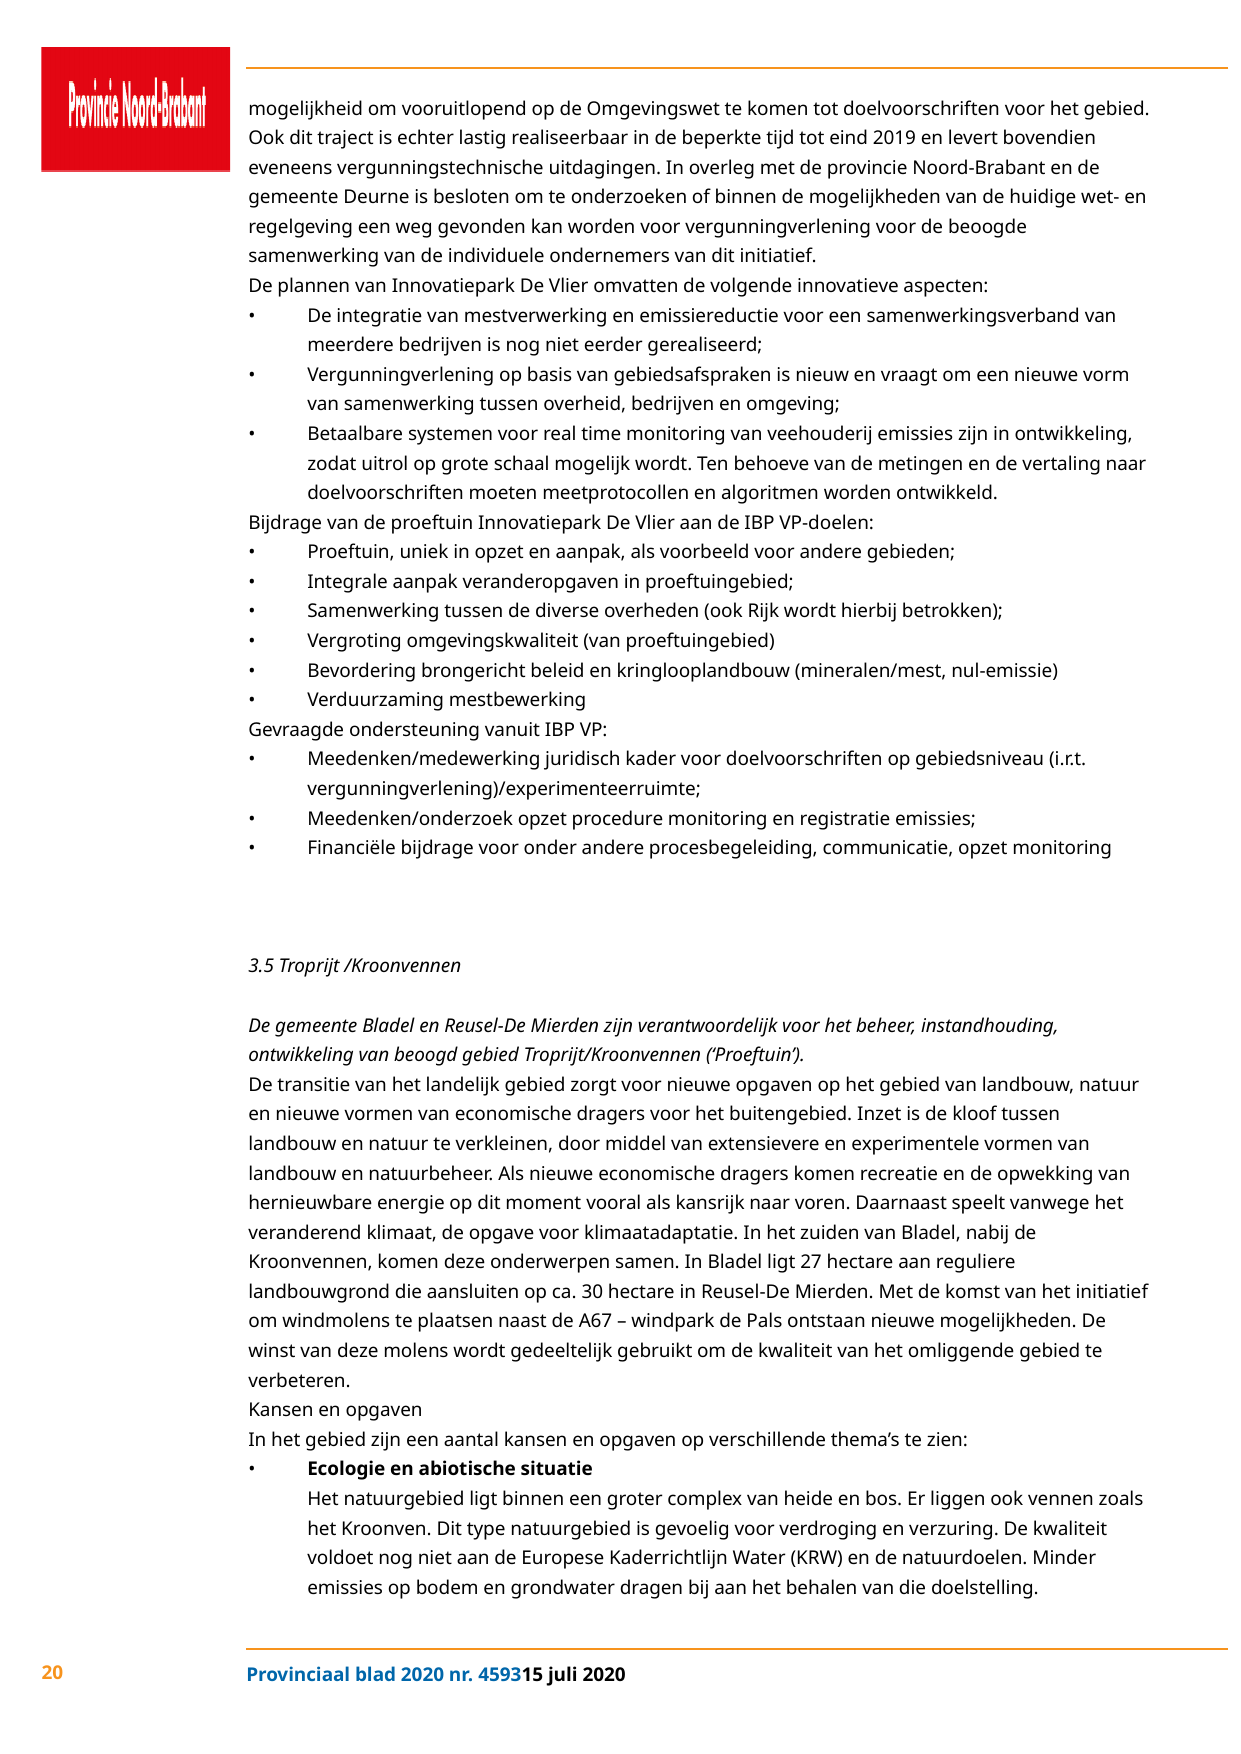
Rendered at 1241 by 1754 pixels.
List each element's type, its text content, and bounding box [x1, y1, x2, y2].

text De gemeente Bladel en Reusel-De Mierden zijn verantwoordelijk voor het beheer, instandhouding, ontwikkeling van beoogd gebied Troprijt/Kroonvennen (‘Proeftuin’). [248, 1012, 1152, 1067]
text De plannen van Innovatiepark De Vlier omvatten de volgende innovatieve aspecten: [248, 272, 1152, 298]
list Samenwerking tussen de diverse overheden (ook Rijk wordt hierbij betrokken); [248, 598, 1152, 623]
text mogelijkheid om vooruitlopend op de Omgevingswet te komen tot doelvoorschriften voor het gebied. Ook dit traject is echter lastig realiseerbaar in de beperkte tijd tot eind 2019 en levert bovendien eveneens vergunningstechnische uitdagingen. In overleg met de provincie Noord-Brabant en de gemeente Deurne is besloten om te onderzoeken of binnen de mogelijkheden van de huidige wet- en regelgeving een weg gevonden kan worden voor vergunningverlening voor de beoogde samenwerking van de individuele ondernemers van dit initiatief. [248, 95, 1152, 268]
text 3.5 Troprijt /Kroonvennen [248, 953, 1152, 978]
list Bevordering brongericht beleid en kringlooplandbouw (mineralen/mest, nul-emissie) [248, 657, 1152, 683]
list Verduurzaming mestbewerking [248, 686, 1152, 712]
list Vergroting omgevingskwaliteit (van proeftuingebied) [248, 627, 1152, 653]
list Vergunningverlening op basis van gebiedsafspraken is nieuw en vraagt om een nieuwe vorm van samenwerking tussen overheid, bedrijven en omgeving; [248, 361, 1152, 416]
text Bijdrage van de proeftuin Innovatiepark De Vlier aan de IBP VP-doelen: [248, 509, 1152, 535]
list Integrale aanpak veranderopgaven in proeftuingebied; [248, 568, 1152, 594]
text Gevraagde ondersteuning vanuit IBP VP: [248, 716, 1152, 742]
list Financiële bijdrage voor onder andere procesbegeleiding, communicatie, opzet monitoring [248, 834, 1152, 860]
text De transitie van het landelijk gebied zorgt voor nieuwe opgaven op het gebied van landbouw, natuur en nieuwe vormen van economische dragers voor het buitengebied. Inzet is de kloof tussen landbouw en natuur te verkleinen, door middel van extensievere en experimentele vormen van landbouw en natuurbeheer. Als nieuwe economische dragers komen recreatie en de opwekking van hernieuwbare energie op dit moment vooral als kansrijk naar voren. Daarnaast speelt vanwege het veranderend klimaat, de opgave voor klimaatadaptatie. In het zuiden van Bladel, nabij de Kroonvennen, komen deze onderwerpen samen. In Bladel ligt 27 hectare aan reguliere landbouwgrond die aansluiten op ca. 30 hectare in Reusel-De Mierden. Met de komst van het initiatief om windmolens te plaatsen naast de A67 – windpark de Pals ontstaan nieuwe mogelijkheden. De winst van deze molens wordt gedeeltelijk gebruikt om de kwaliteit van het omliggende gebied te verbeteren. [248, 1071, 1152, 1393]
list Ecologie en abiotische situatie [248, 1456, 1152, 1481]
list Meedenken/medewerking juridisch kader voor doelvoorschriften op gebiedsniveau (i.r.t. vergunningverlening)/experimenteerruimte; [248, 746, 1152, 801]
list Meedenken/onderzoek opzet procedure monitoring en registratie emissies; [248, 805, 1152, 831]
text Kansen en opgaven [248, 1396, 1152, 1422]
list Het natuurgebied ligt binnen een groter complex van heide en bos. Er liggen ook vennen zoals het Kroonven. Dit type natuurgebied is gevoelig voor verdroging en verzuring. De kwaliteit voldoet nog niet aan de Europese Kaderrichtlijn Water (KRW) en de natuurdoelen. Minder emissies op bodem en grondwater dragen bij aan het behalen van die doelstelling. [248, 1485, 1152, 1600]
picture [41, 47, 231, 172]
list Proeftuin, uniek in opzet en aanpak, als voorbeeld voor andere gebieden; [248, 538, 1152, 564]
list Betaalbare systemen voor real time monitoring van veehouderij emissies zijn in ontwikkeling, zodat uitrol op grote schaal mogelijk wordt. Ten behoeve van de metingen en de vertaling naar doelvoorschriften moeten meetprotocollen en algoritmen worden ontwikkeld. [248, 420, 1152, 505]
list De integratie van mestverwerking en emissiereductie voor een samenwerkingsverband van meerdere bedrijven is nog niet eerder gerealiseerd; [248, 302, 1152, 357]
text In het gebied zijn een aantal kansen en opgaven op verschillende thema’s te zien: [248, 1426, 1152, 1452]
